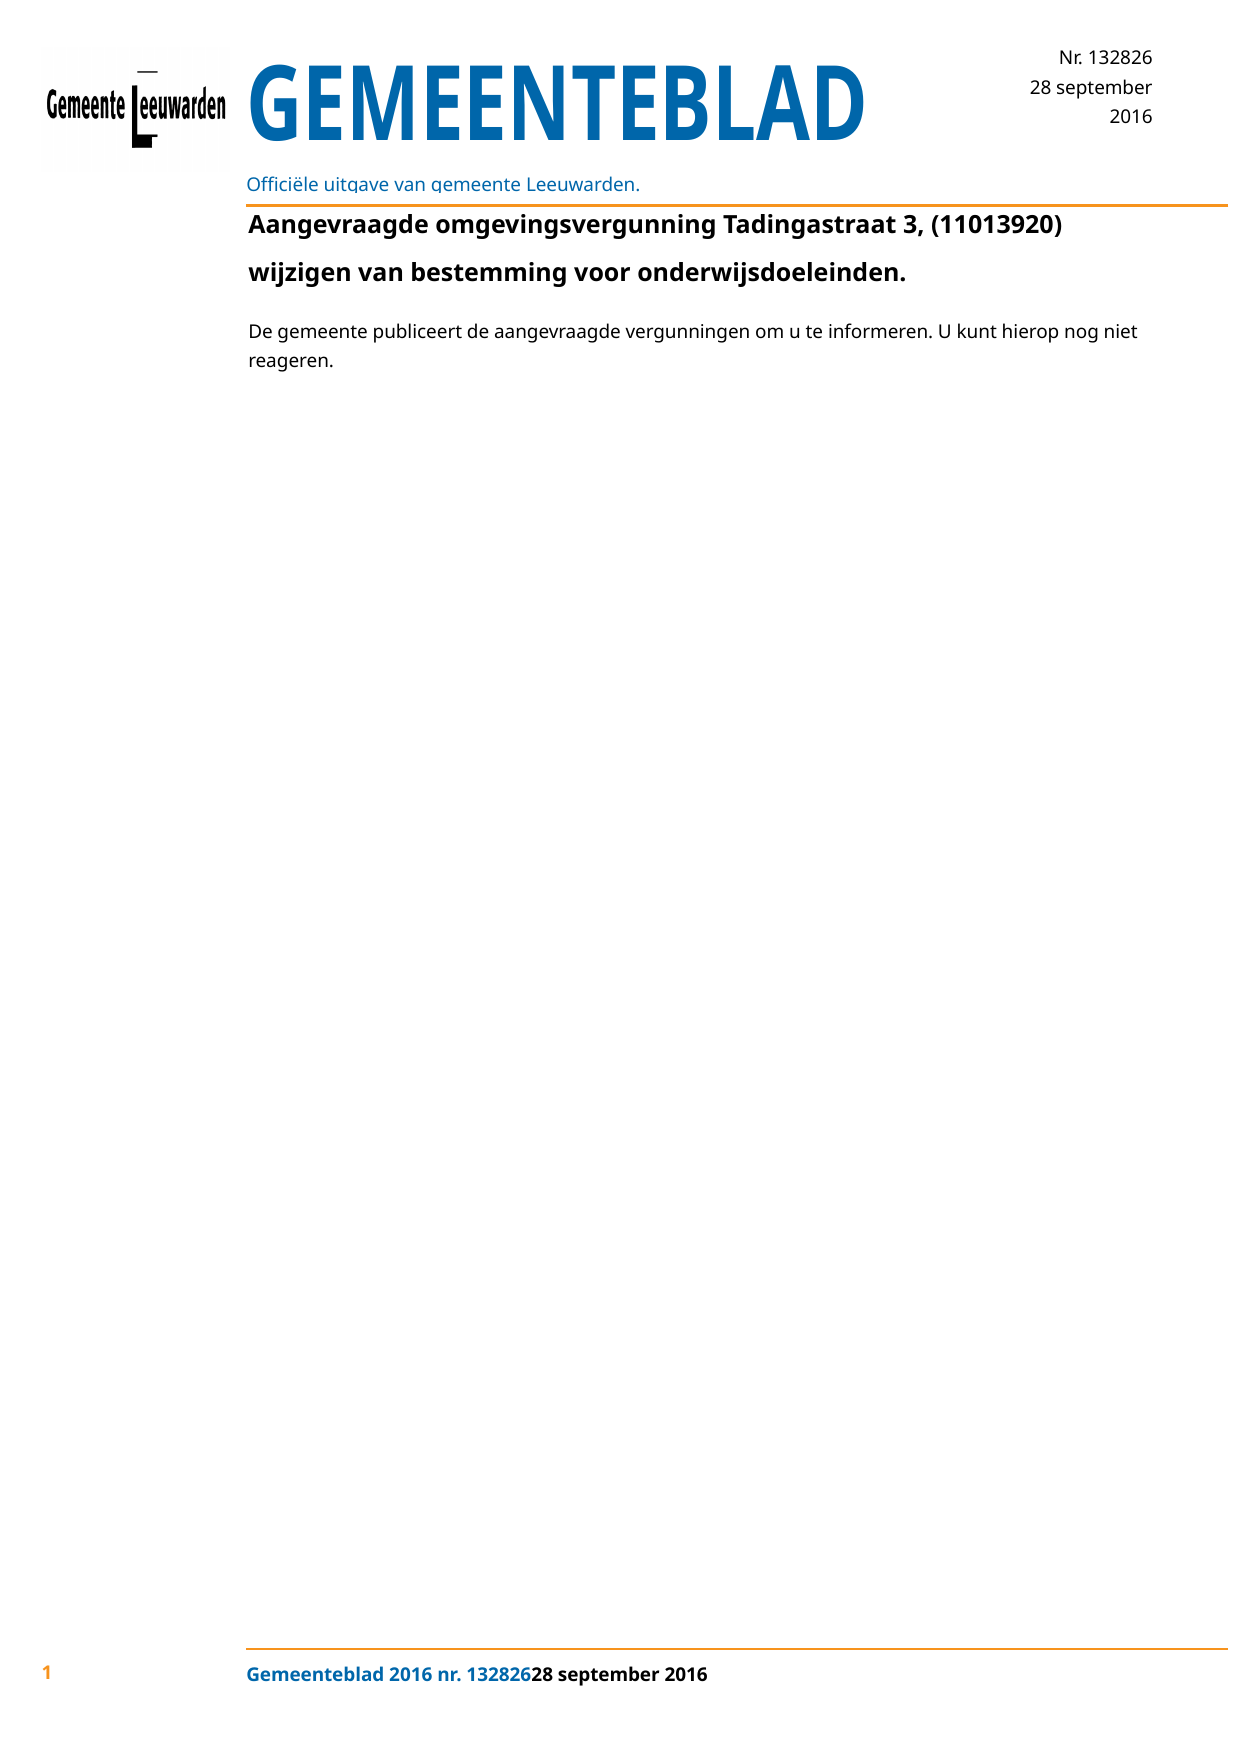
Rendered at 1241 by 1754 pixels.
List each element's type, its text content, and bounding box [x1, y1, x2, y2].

text Aangevraagde omgevingsvergunning Tadingastraat 3, (11013920) wijzigen van bestemming voor onderwijsdoeleinden. [248, 207, 1152, 288]
text De gemeente publiceert de aangevraagde vergunningen om u te informeren. U kunt hierop nog niet reageren. [248, 318, 1152, 373]
picture [41, 47, 231, 172]
